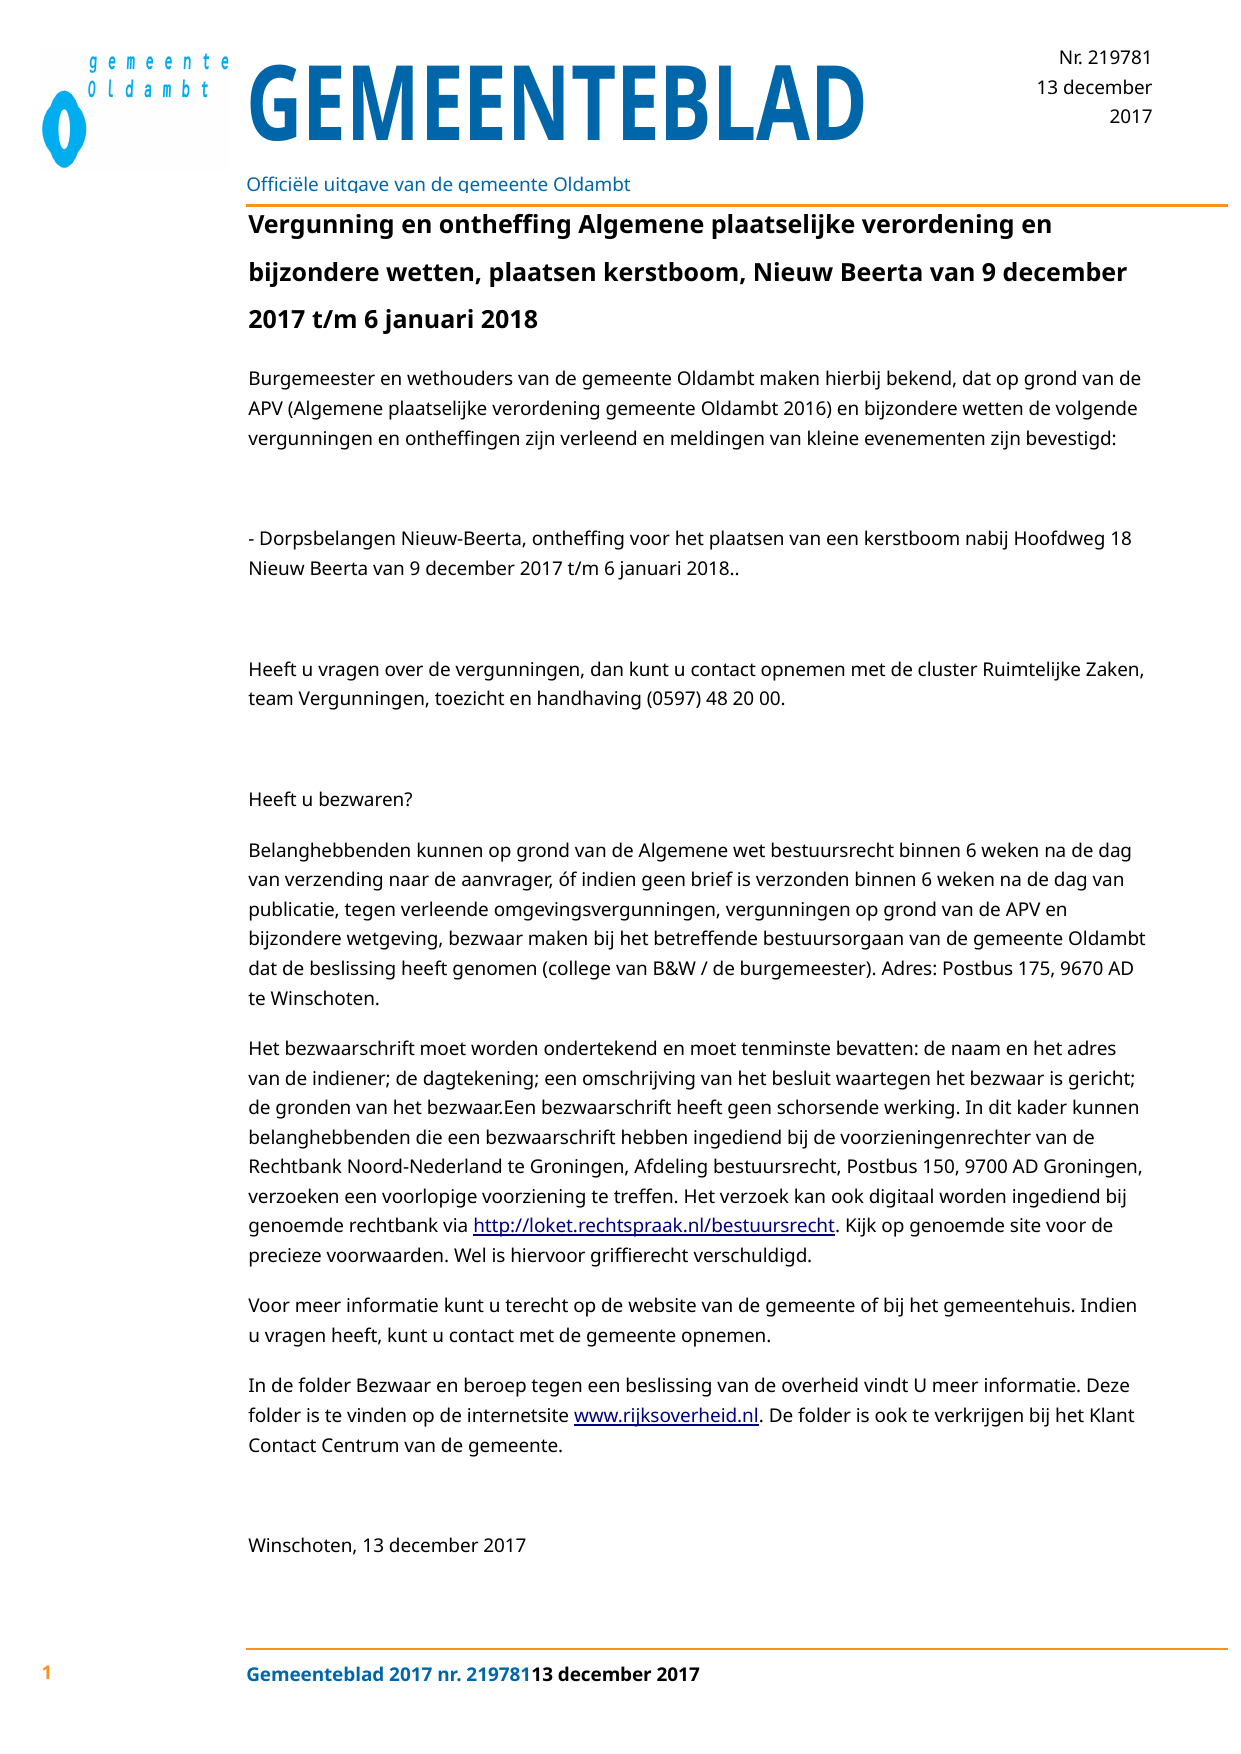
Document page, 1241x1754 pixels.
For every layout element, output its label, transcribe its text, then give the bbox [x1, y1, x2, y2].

text Heeft u bezwaren? [248, 786, 1152, 812]
text In de folder Bezwaar en beroep tegen een beslissing van de overheid vindt U meer informatie. Deze folder is te vinden op de internetsite www.rijksoverheid.nl. De folder is ook te verkrijgen bij het Klant Contact Centrum van de gemeente. [248, 1373, 1152, 1457]
text Voor meer informatie kunt u terecht op de website van de gemeente of bij het gemeentehuis. Indien u vragen heeft, kunt u contact met de gemeente opnemen. [248, 1293, 1152, 1348]
text Heeft u vragen over de vergunningen, dan kunt u contact opnemen met de cluster Ruimtelijke Zaken, team Vergunningen, toezicht en handhaving (0597) 48 20 00. [248, 656, 1152, 711]
text Burgemeester en wethouders van de gemeente Oldambt maken hierbij bekend, dat op grond van de APV (Algemene plaatselijke verordening gemeente Oldambt 2016) en bijzondere wetten de volgende vergunningen en ontheffingen zijn verleend en meldingen van kleine evenementen zijn bevestigd: [248, 366, 1152, 450]
picture [41, 47, 231, 172]
text Winschoten, 13 december 2017 [248, 1533, 1152, 1558]
text - Dorpsbelangen Nieuw-Beerta, ontheffing voor het plaatsen van een kerstboom nabij Hoofdweg 18 Nieuw Beerta van 9 december 2017 t/m 6 januari 2018.. [248, 526, 1152, 581]
text Het bezwaarschrift moet worden ondertekend en moet tenminste bevatten: de naam en het adres van de indiener; de dagtekening; een omschrijving van het besluit waartegen het bezwaar is gericht; de gronden van het bezwaar.Een bezwaarschrift heeft geen schorsende werking. In dit kader kunnen belanghebbenden die een bezwaarschrift hebben ingediend bij de voorzieningenrechter van de Rechtbank Noord-Nederland te Groningen, Afdeling bestuursrecht, Postbus 150, 9700 AD Groningen, verzoeken een voorlopige voorziening te treffen. Het verzoek kan ook digitaal worden ingediend bij genoemde rechtbank via http://loket.rechtspraak.nl/bestuursrecht. Kijk op genoemde site voor de precieze voorwaarden. Wel is hiervoor griffierecht verschuldigd. [248, 1035, 1152, 1268]
text Belanghebbenden kunnen op grond van de Algemene wet bestuursrecht binnen 6 weken na de dag van verzending naar de aanvrager, óf indien geen brief is verzonden binnen 6 weken na de dag van publicatie, tegen verleende omgevingsvergunningen, vergunningen op grond van de APV en bijzondere wetgeving, bezwaar maken bij het betreffende bestuursorgaan van de gemeente Oldambt dat de beslissing heeft genomen (college van B&W / de burgemeester). Adres: Postbus 175, 9670 AD te Winschoten. [248, 837, 1152, 1010]
text Vergunning en ontheffing Algemene plaatselijke verordening en bijzondere wetten, plaatsen kerstboom, Nieuw Beerta van 9 december 2017 t/m 6 januari 2018 [248, 207, 1152, 336]
